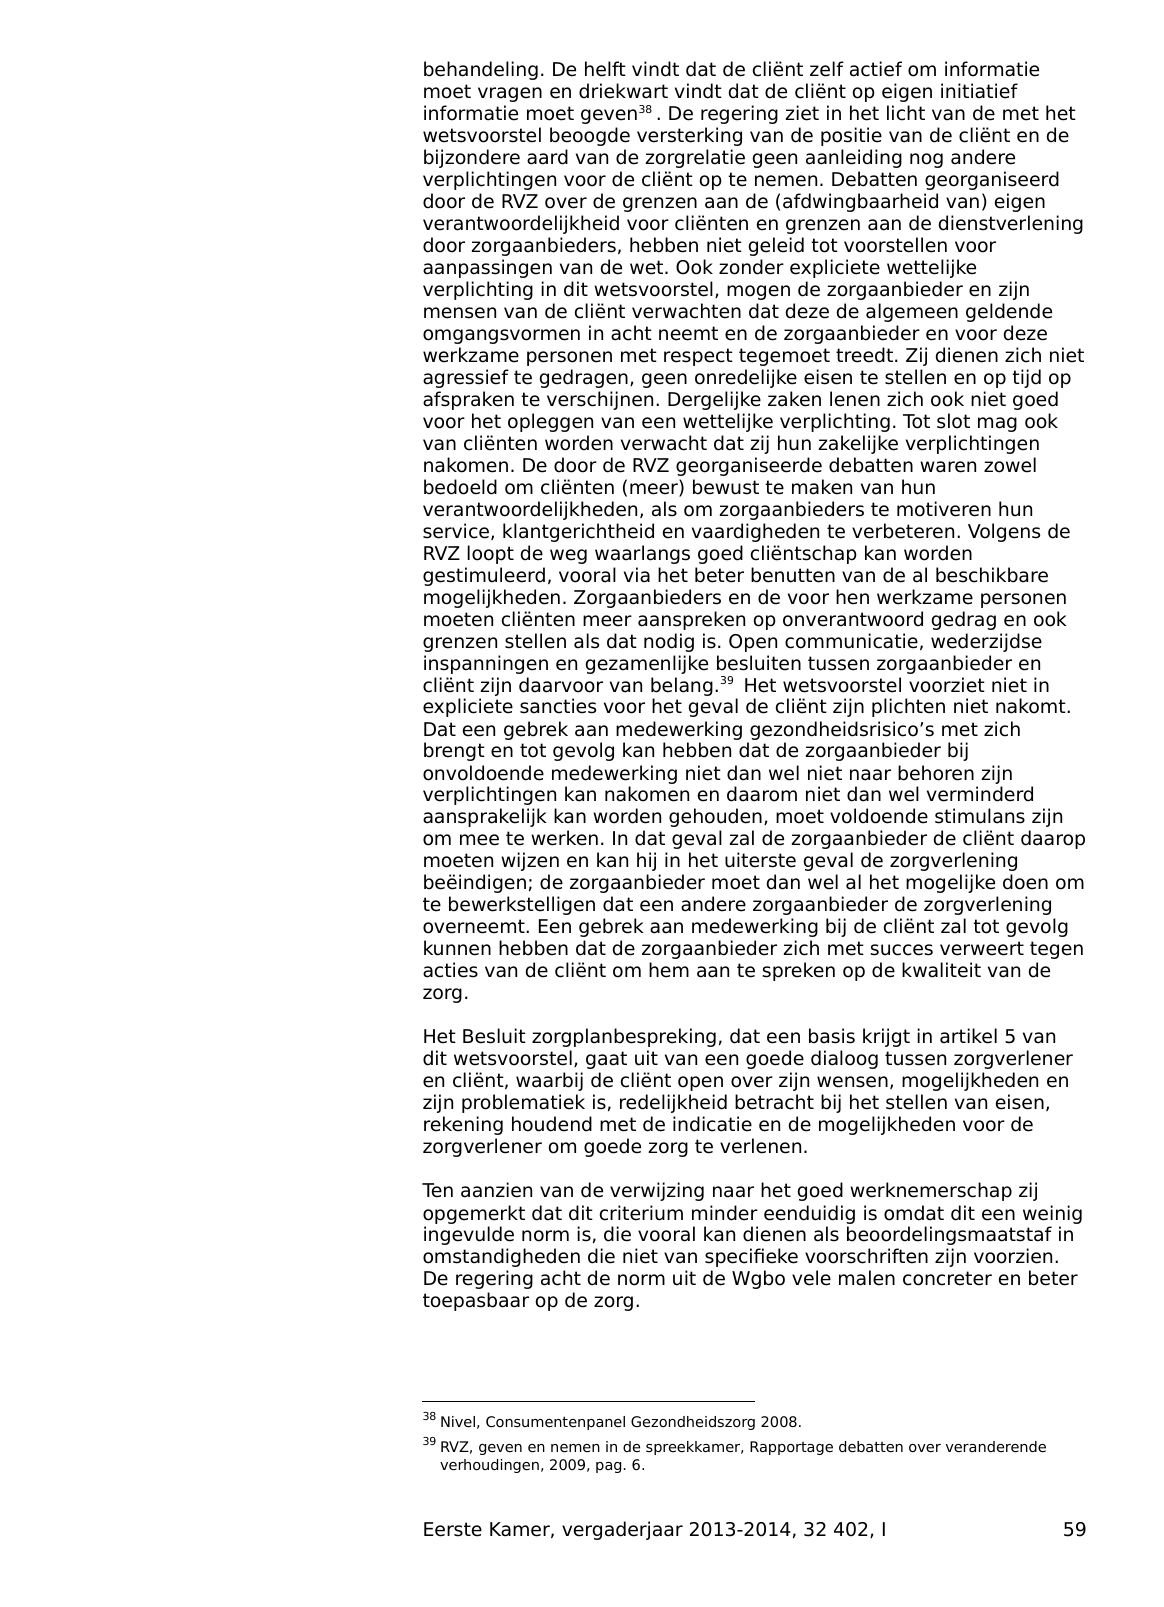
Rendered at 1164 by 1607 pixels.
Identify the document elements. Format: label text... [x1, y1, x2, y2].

text Nivel, Consumentenpanel Gezondheidszorg 2008. [422, 1410, 1087, 1432]
text behandeling. De helft vindt dat de cliënt zelf actief om informatie moet vragen en driekwart vindt dat de cliënt op eigen initiatief informatie moet geven. De regering ziet in het licht van de met het wetsvoorstel beoogde versterking van de positie van de cliënt en de bijzondere aard van de zorgrelatie geen aanleiding nog andere verplichtingen voor de cliënt op te nemen. Debatten georganiseerd door de RVZ over de grenzen aan de (afdwingbaarheid van) eigen verantwoordelijkheid voor cliënten en grenzen aan de dienstverlening door zorgaanbieders, hebben niet geleid tot voorstellen voor aanpassingen van de wet. Ook zonder expliciete wettelijke verplichting in dit wetsvoorstel, mogen de zorgaanbieder en zijn mensen van de cliënt verwachten dat deze de algemeen geldende omgangsvormen in acht neemt en de zorgaanbieder en voor deze werkzame personen met respect tegemoet treedt. Zij dienen zich niet agressief te gedragen, geen onredelijke eisen te stellen en op tijd op afspraken te verschijnen. Dergelijke zaken lenen zich ook niet goed voor het opleggen van een wettelijke verplichting. Tot slot mag ook van cliënten worden verwacht dat zij hun zakelijke verplichtingen nakomen. De door de RVZ georganiseerde debatten waren zowel bedoeld om cliënten (meer) bewust te maken van hun verantwoordelijkheden, als om zorgaanbieders te motiveren hun service, klantgerichtheid en vaardigheden te verbeteren. Volgens de RVZ loopt de weg waarlangs goed cliëntschap kan worden gestimuleerd, vooral via het beter benutten van de al beschikbare mogelijkheden. Zorgaanbieders en de voor hen werkzame personen moeten cliënten meer aanspreken op onverantwoord gedrag en ook grenzen stellen als dat nodig is. Open communicatie, wederzijdse inspanningen en gezamenlijke besluiten tussen zorgaanbieder en cliënt zijn daarvoor van belang. Het wetsvoorstel voorziet niet in expliciete sancties voor het geval de cliënt zijn plichten niet nakomt. Dat een gebrek aan medewerking gezondheidsrisico’s met zich brengt en tot gevolg kan hebben dat de zorgaanbieder bij onvoldoende medewerking niet dan wel niet naar behoren zijn verplichtingen kan nakomen en daarom niet dan wel verminderd aansprakelijk kan worden gehouden, moet voldoende stimulans zijn om mee te werken. In dat geval zal de zorgaanbieder de cliënt daarop moeten wijzen en kan hij in het uiterste geval de zorgverlening beëindigen; de zorgaanbieder moet dan wel al het mogelijke doen om te bewerkstelligen dat een andere zorgaanbieder de zorgverlening overneemt. Een gebrek aan medewerking bij de cliënt zal tot gevolg kunnen hebben dat de zorgaanbieder zich met succes verweert tegen acties van de cliënt om hem aan te spreken op de kwaliteit van de zorg. [422, 59, 1087, 1004]
text Ten aanzien van de verwijzing naar het goed werknemerschap zij opgemerkt dat dit criterium minder eenduidig is omdat dit een weinig ingevulde norm is, die vooral kan dienen als beoordelingsmaatstaf in omstandigheden die niet van specifieke voorschriften zijn voorzien. De regering acht de norm uit de Wgbo vele malen concreter en beter toepasbaar op de zorg. [422, 1180, 1087, 1312]
text RVZ, geven en nemen in de spreekkamer, Rapportage debatten over veranderende verhoudingen, 2009, pag. 6. [422, 1435, 1087, 1474]
text Het Besluit zorgplanbespreking, dat een basis krijgt in artikel 5 van dit wetsvoorstel, gaat uit van een goede dialoog tussen zorgverlener en cliënt, waarbij de cliënt open over zijn wensen, mogelijkheden en zijn problematiek is, redelijkheid betracht bij het stellen van eisen, rekening houdend met de indicatie en de mogelijkheden voor de zorgverlener om goede zorg te verlenen. [422, 1026, 1087, 1158]
